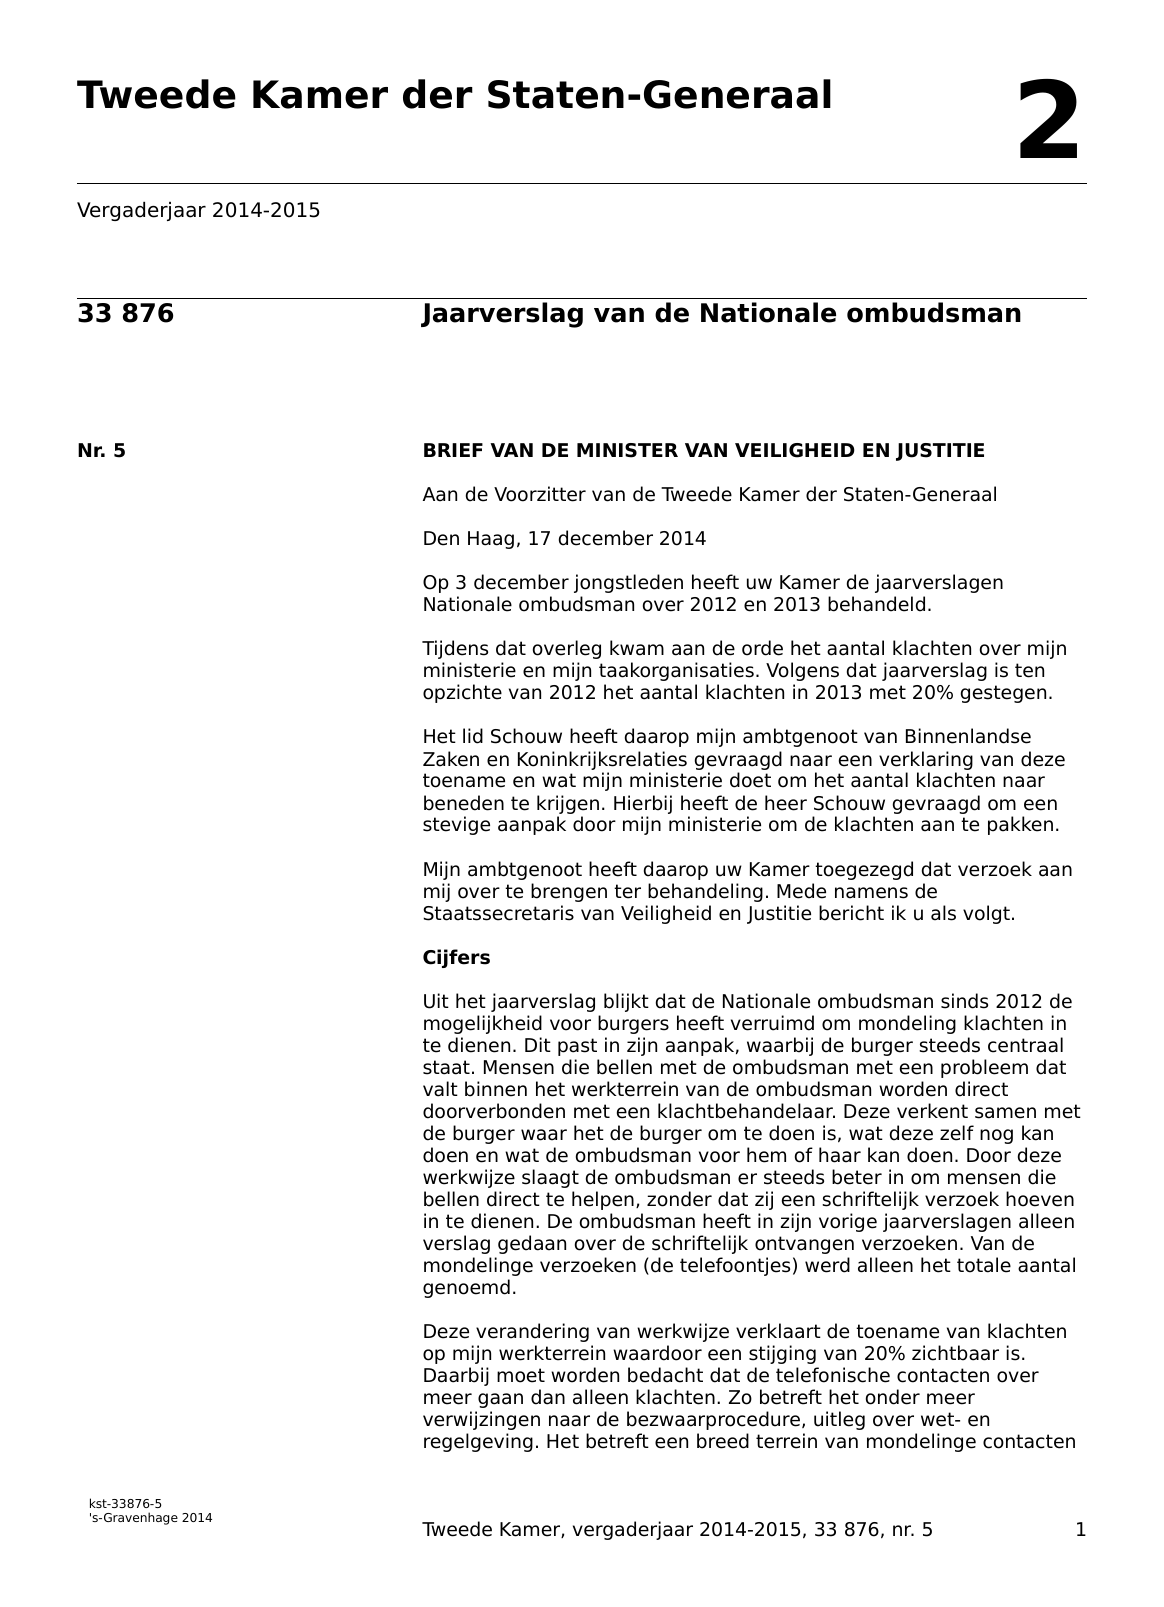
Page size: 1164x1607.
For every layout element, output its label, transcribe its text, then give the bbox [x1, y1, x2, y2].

subtitle 33 876 Jaarverslag van de Nationale ombudsman [77, 299, 1087, 329]
subtitle Cijfers [422, 947, 1087, 969]
table_header 2 [886, 59, 1087, 183]
text Op 3 december jongstleden heeft uw Kamer de jaarverslagen Nationale ombudsman over 2012 en 2013 behandeld. [422, 572, 1087, 616]
text Uit het jaarverslag blijkt dat de Nationale ombudsman sinds 2012 de mogelijkheid voor burgers heeft verruimd om mondeling klachten in te dienen. Dit past in zijn aanpak, waarbij de burger steeds centraal staat. Mensen die bellen met de ombudsman met een probleem dat valt binnen het werkterrein van de ombudsman worden direct doorverbonden met een klachtbehandelaar. Deze verkent samen met de burger waar het de burger om te doen is, wat deze zelf nog kan doen en wat de ombudsman voor hem of haar kan doen. Door deze werkwijze slaagt de ombudsman er steeds beter in om mensen die bellen direct te helpen, zonder dat zij een schriftelijk verzoek hoeven in te dienen. De ombudsman heeft in zijn vorige jaarverslagen alleen verslag gedaan over de schriftelijk ontvangen verzoeken. Van de mondelinge verzoeken (de telefoontjes) werd alleen het totale aantal genoemd. [422, 991, 1087, 1298]
text Mijn ambtgenoot heeft daarop uw Kamer toegezegd dat verzoek aan mij over te brengen ter behandeling. Mede namens de Staatssecretaris van Veiligheid en Justitie bericht ik u als volgt. [422, 858, 1087, 924]
text 's-Gravenhage 2014 [88, 1511, 323, 1525]
text Deze verandering van werkwijze verklaart de toename van klachten op mijn werkterrein waardoor een stijging van 20% zichtbaar is. Daarbij moet worden bedacht dat de telefonische contacten over meer gaan dan alleen klachten. Zo betreft het onder meer verwijzingen naar de bezwaarprocedure, uitleg over wet- en regelgeving. Het betreft een breed terrein van mondelinge contacten [422, 1321, 1087, 1453]
text Den Haag, 17 december 2014 [422, 528, 1087, 550]
text Aan de Voorzitter van de Tweede Kamer der Staten-Generaal [422, 484, 1087, 506]
text kst-33876-5 [88, 1497, 323, 1511]
table_header Tweede Kamer der Staten-Generaal [77, 59, 886, 183]
table_cell Vergaderjaar 2014-2015 [77, 184, 1087, 298]
text Het lid Schouw heeft daarop mijn ambtgenoot van Binnenlandse Zaken en Koninkrijksrelaties gevraagd naar een verklaring van deze toename en wat mijn ministerie doet om het aantal klachten naar beneden te krijgen. Hierbij heeft de heer Schouw gevraagd om een stevige aanpak door mijn ministerie om de klachten aan te pakken. [422, 726, 1087, 836]
text Tijdens dat overleg kwam aan de orde het aantal klachten over mijn ministerie en mijn taakorganisaties. Volgens dat jaarverslag is ten opzichte van 2012 het aantal klachten in 2013 met 20% gestegen. [422, 638, 1087, 704]
subtitle Nr. 5 BRIEF VAN DE MINISTER VAN VEILIGHEID EN JUSTITIE [77, 440, 1087, 462]
